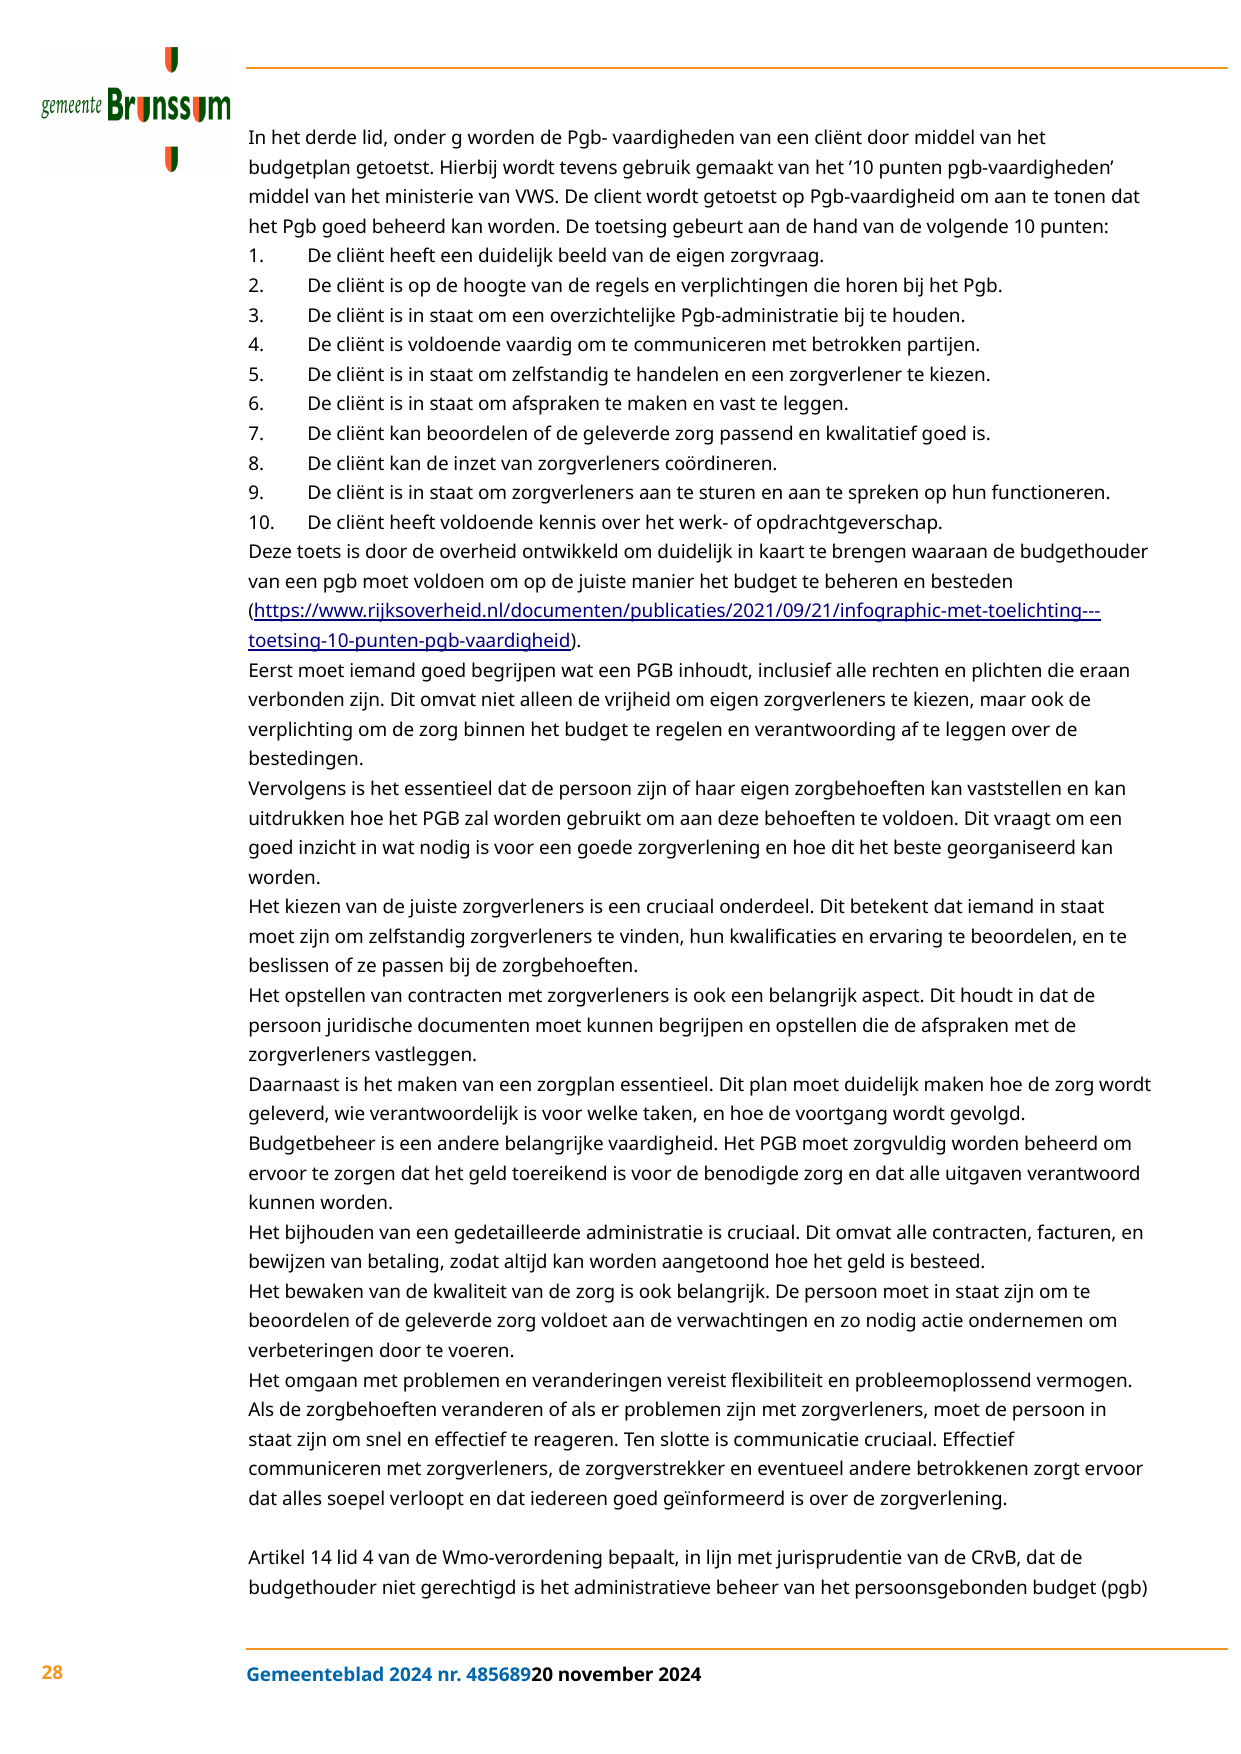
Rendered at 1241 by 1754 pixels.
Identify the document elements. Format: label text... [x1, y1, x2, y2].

picture [41, 47, 231, 172]
list De cliënt is in staat om zelfstandig te handelen en een zorgverlener te kiezen. [248, 361, 1152, 387]
text Daarnaast is het maken van een zorgplan essentieel. Dit plan moet duidelijk maken hoe de zorg wordt geleverd, wie verantwoordelijk is voor welke taken, en hoe de voortgang wordt gevolgd. [248, 1071, 1152, 1126]
list De cliënt kan beoordelen of de geleverde zorg passend en kwalitatief goed is. [248, 420, 1152, 446]
list De cliënt is op de hoogte van de regels en verplichtingen die horen bij het Pgb. [248, 272, 1152, 298]
text Het bijhouden van een gedetailleerde administratie is cruciaal. Dit omvat alle contracten, facturen, en bewijzen van betaling, zodat altijd kan worden aangetoond hoe het geld is besteed. [248, 1219, 1152, 1274]
text Eerst moet iemand goed begrijpen wat een PGB inhoudt, inclusief alle rechten en plichten die eraan verbonden zijn. Dit omvat niet alleen de vrijheid om eigen zorgverleners te kiezen, maar ook de verplichting om de zorg binnen het budget te regelen en verantwoording af te leggen over de bestedingen. [248, 657, 1152, 771]
text Artikel 14 lid 4 van de Wmo-verordening bepaalt, in lijn met jurisprudentie van de CRvB, dat de budgethouder niet gerechtigd is het administratieve beheer van het persoonsgebonden budget (pgb) [248, 1544, 1152, 1600]
list De cliënt kan de inzet van zorgverleners coördineren. [248, 450, 1152, 476]
text Vervolgens is het essentieel dat de persoon zijn of haar eigen zorgbehoeften kan vaststellen en kan uitdrukken hoe het PGB zal worden gebruikt om aan deze behoeften te voldoen. Dit vraagt om een goed inzicht in wat nodig is voor een goede zorgverlening en hoe dit het beste georganiseerd kan worden. [248, 775, 1152, 890]
text Budgetbeheer is een andere belangrijke vaardigheid. Het PGB moet zorgvuldig worden beheerd om ervoor te zorgen dat het geld toereikend is voor de benodigde zorg en dat alle uitgaven verantwoord kunnen worden. [248, 1130, 1152, 1215]
text Deze toets is door de overheid ontwikkeld om duidelijk in kaart te brengen waaraan de budgethouder van een pgb moet voldoen om op de juiste manier het budget te beheren en besteden (https://www.rijksoverheid.nl/documenten/publicaties/2021/09/21/infographic-met-toelichting---toetsing-10-punten-pgb-vaardigheid). [248, 538, 1152, 653]
text Het omgaan met problemen en veranderingen vereist flexibiliteit en probleemoplossend vermogen. Als de zorgbehoeften veranderen of als er problemen zijn met zorgverleners, moet de persoon in staat zijn om snel en effectief te reageren. Ten slotte is communicatie cruciaal. Effectief communiceren met zorgverleners, de zorgverstrekker en eventueel andere betrokkenen zorgt ervoor dat alles soepel verloopt en dat iedereen goed geïnformeerd is over de zorgverlening. [248, 1367, 1152, 1511]
list De cliënt heeft voldoende kennis over het werk- of opdrachtgeverschap. [248, 509, 1152, 535]
text Het kiezen van de juiste zorgverleners is een cruciaal onderdeel. Dit betekent dat iemand in staat moet zijn om zelfstandig zorgverleners te vinden, hun kwalificaties en ervaring te beoordelen, en te beslissen of ze passen bij de zorgbehoeften. [248, 893, 1152, 978]
text In het derde lid, onder g worden de Pgb- vaardigheden van een cliënt door middel van het budgetplan getoetst. Hierbij wordt tevens gebruik gemaakt van het ’10 punten pgb-vaardigheden’ middel van het ministerie van VWS. De client wordt getoetst op Pgb-vaardigheid om aan te tonen dat het Pgb goed beheerd kan worden. De toetsing gebeurt aan de hand van de volgende 10 punten: [248, 124, 1152, 239]
list De cliënt is in staat om afspraken te maken en vast te leggen. [248, 391, 1152, 416]
list De cliënt is in staat om zorgverleners aan te sturen en aan te spreken op hun functioneren. [248, 479, 1152, 505]
list De cliënt heeft een duidelijk beeld van de eigen zorgvraag. [248, 243, 1152, 268]
text Het bewaken van de kwaliteit van de zorg is ook belangrijk. De persoon moet in staat zijn om te beoordelen of de geleverde zorg voldoet aan de verwachtingen en zo nodig actie ondernemen om verbeteringen door te voeren. [248, 1278, 1152, 1363]
list De cliënt is in staat om een overzichtelijke Pgb-administratie bij te houden. [248, 302, 1152, 328]
text Het opstellen van contracten met zorgverleners is ook een belangrijk aspect. Dit houdt in dat de persoon juridische documenten moet kunnen begrijpen en opstellen die de afspraken met de zorgverleners vastleggen. [248, 982, 1152, 1067]
list De cliënt is voldoende vaardig om te communiceren met betrokken partijen. [248, 331, 1152, 357]
